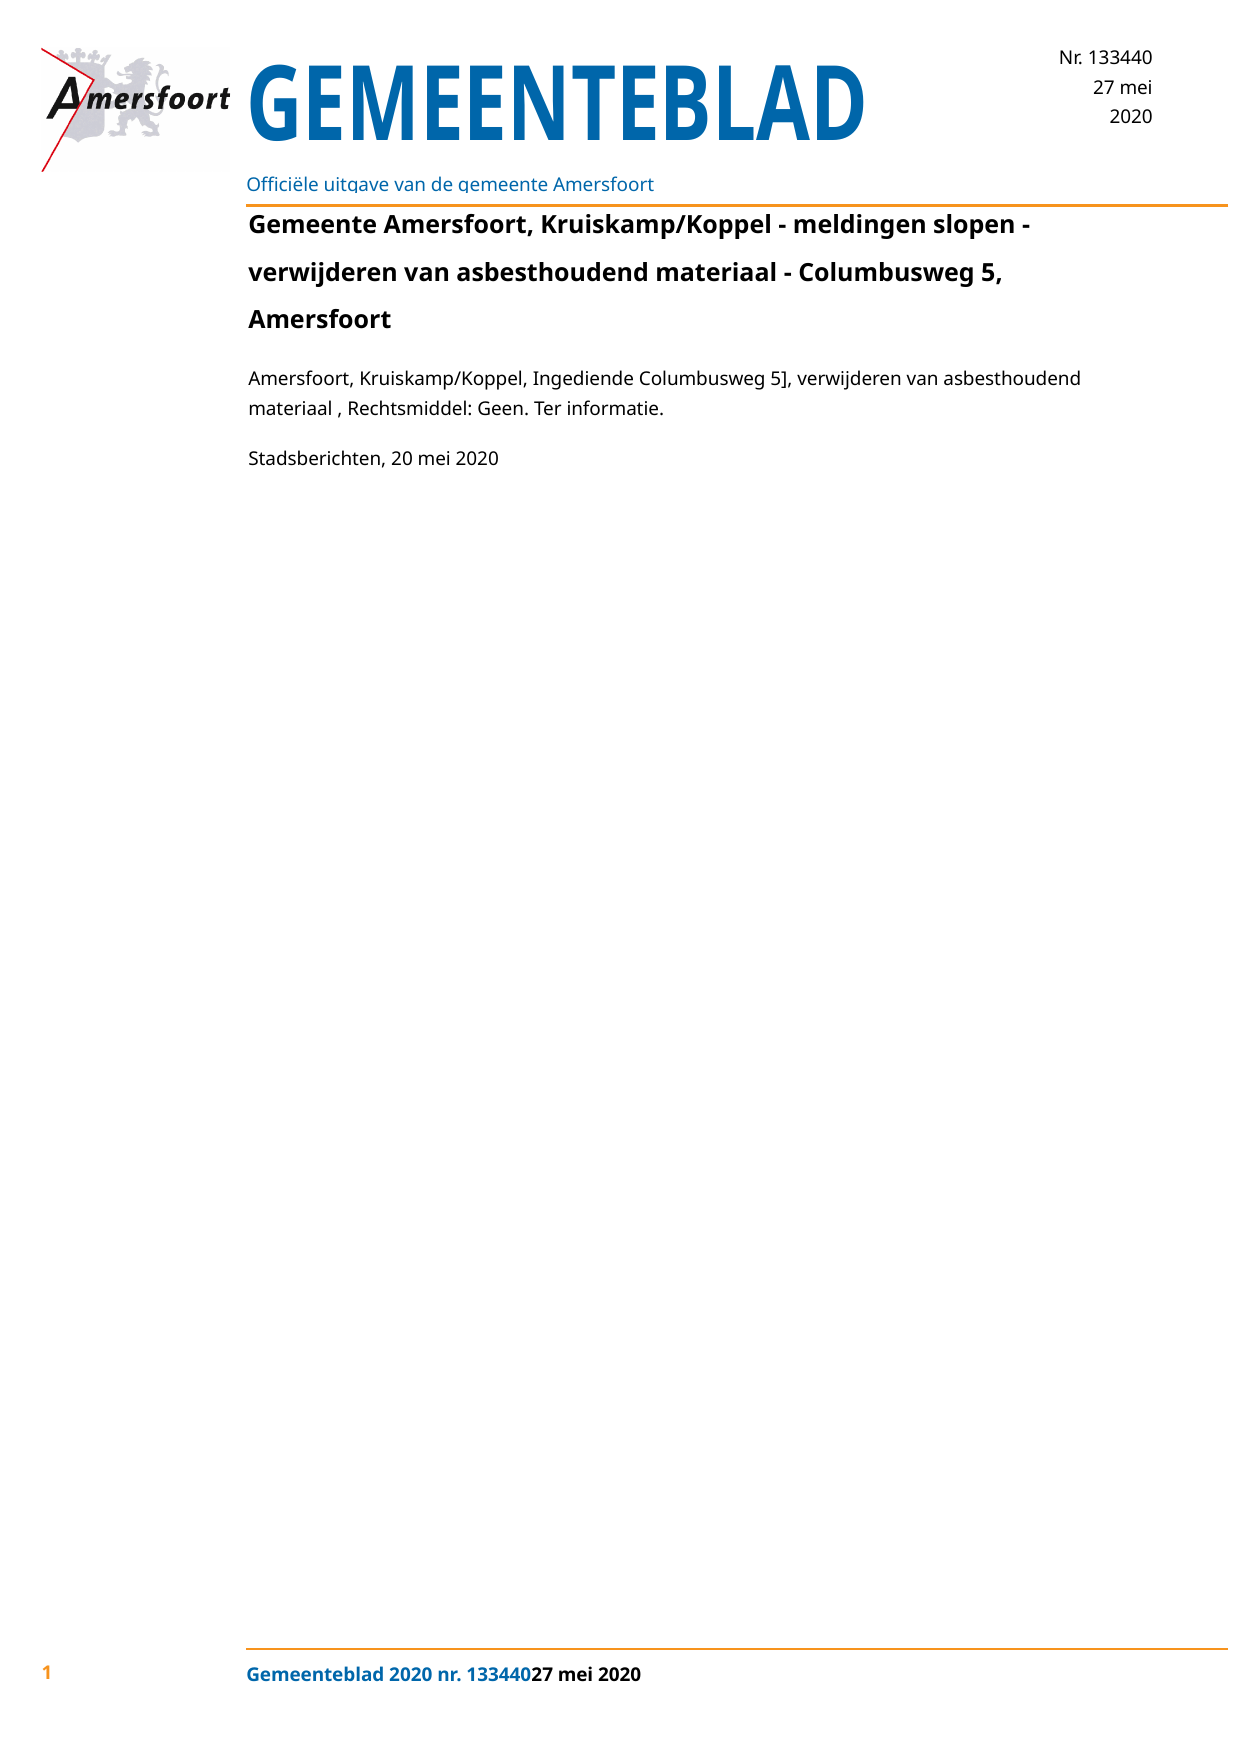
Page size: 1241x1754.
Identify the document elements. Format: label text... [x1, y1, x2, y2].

picture [41, 47, 231, 172]
text Stadsberichten, 20 mei 2020 [248, 446, 1152, 471]
text Amersfoort, Kruiskamp/Koppel, Ingediende Columbusweg 5], verwijderen van asbesthoudend materiaal , Rechtsmiddel: Geen. Ter informatie. [248, 366, 1152, 421]
text Gemeente Amersfoort, Kruiskamp/Koppel - meldingen slopen - verwijderen van asbesthoudend materiaal - Columbusweg 5, Amersfoort [248, 207, 1152, 336]
